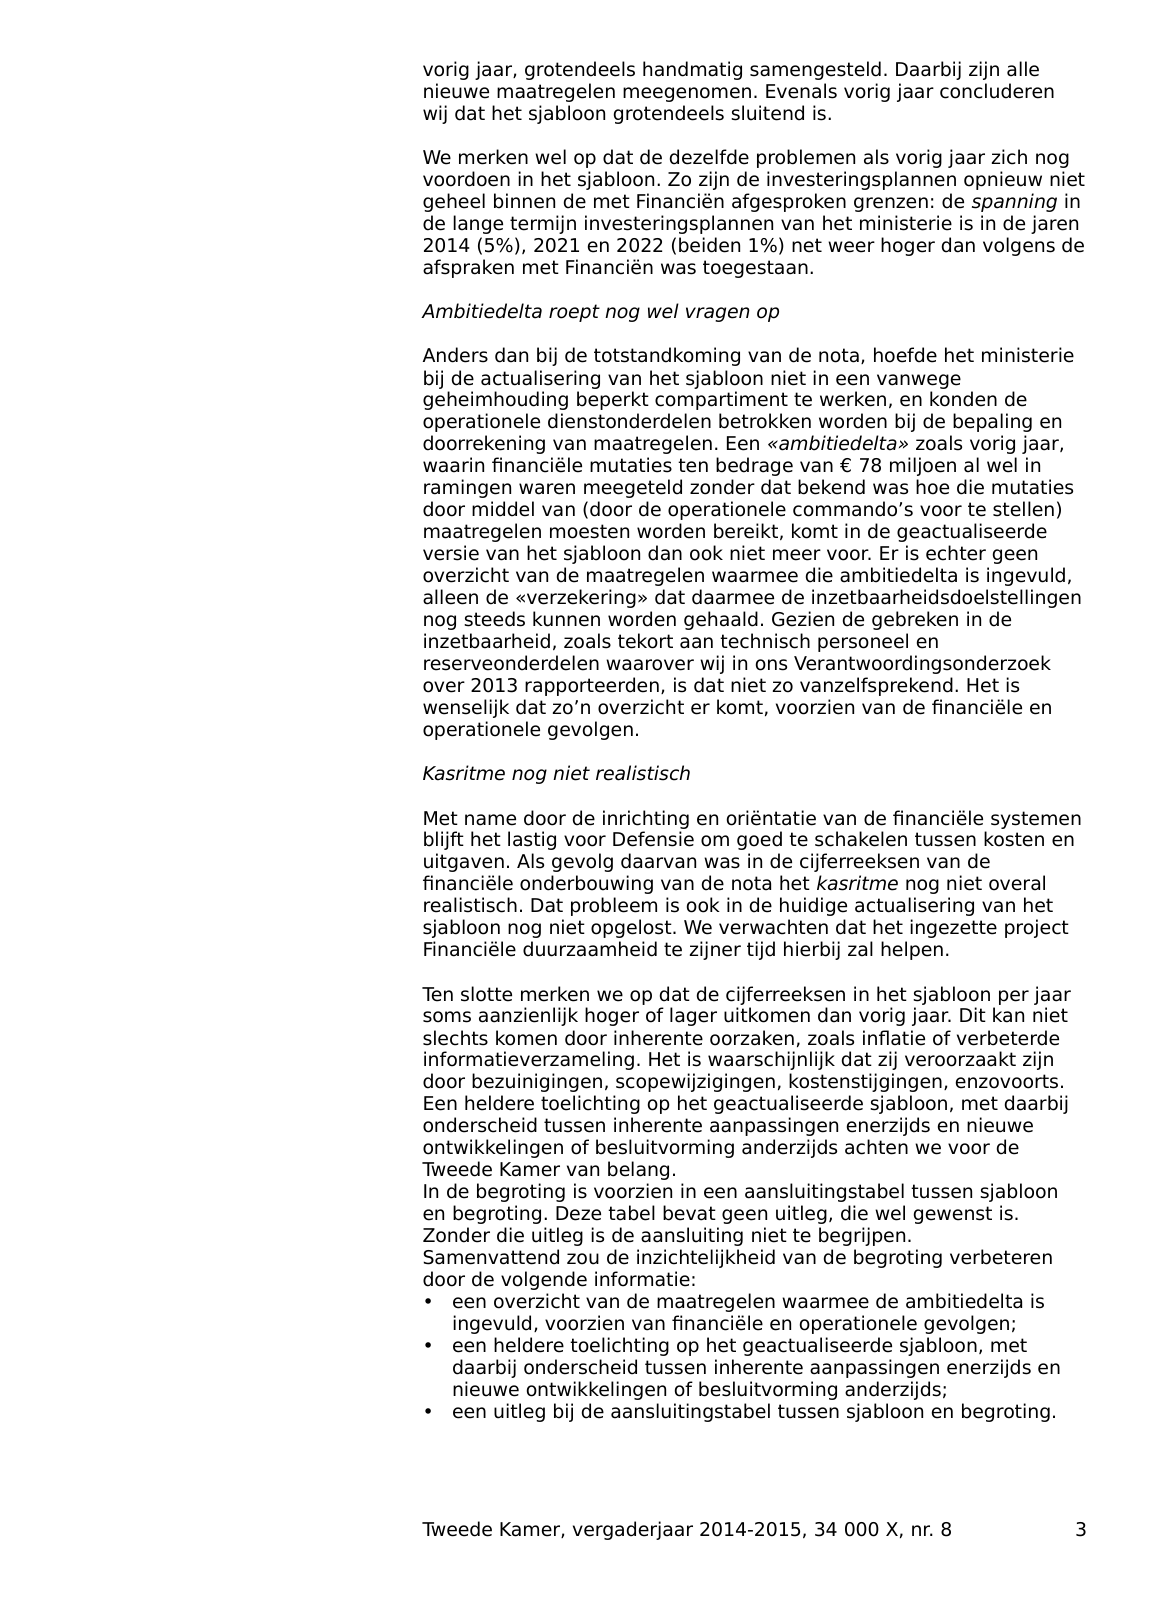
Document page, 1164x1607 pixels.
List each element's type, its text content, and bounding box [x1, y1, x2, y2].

text • een overzicht van de maatregelen waarmee de ambitiedelta is ingevuld, voorzien van financiële en operationele gevolgen; [422, 1291, 1087, 1335]
text Samenvattend zou de inzichtelijkheid van de begroting verbeteren door de volgende informatie: [422, 1247, 1087, 1291]
text We merken wel op dat de dezelfde problemen als vorig jaar zich nog voordoen in het sjabloon. Zo zijn de investeringsplannen opnieuw niet geheel binnen de met Financiën afgesproken grenzen: de spanning in de lange termijn investeringsplannen van het ministerie is in de jaren 2014 (5%), 2021 en 2022 (beiden 1%) net weer hoger dan volgens de afspraken met Financiën was toegestaan. [422, 147, 1087, 279]
text Anders dan bij de totstandkoming van de nota, hoefde het ministerie bij de actualisering van het sjabloon niet in een vanwege geheimhouding beperkt compartiment te werken, en konden de operationele dienstonderdelen betrokken worden bij de bepaling en doorrekening van maatregelen. Een «ambitiedelta» zoals vorig jaar, waarin financiële mutaties ten bedrage van € 78 miljoen al wel in ramingen waren meegeteld zonder dat bekend was hoe die mutaties door middel van (door de operationele commando’s voor te stellen) maatregelen moesten worden bereikt, komt in de geactualiseerde versie van het sjabloon dan ook niet meer voor. Er is echter geen overzicht van de maatregelen waarmee die ambitiedelta is ingevuld, alleen de «verzekering» dat daarmee de inzetbaarheidsdoelstellingen nog steeds kunnen worden gehaald. Gezien de gebreken in de inzetbaarheid, zoals tekort aan technisch personeel en reserveonderdelen waarover wij in ons Verantwoordingsonderzoek over 2013 rapporteerden, is dat niet zo vanzelfsprekend. Het is wenselijk dat zo’n overzicht er komt, voorzien van de financiële en operationele gevolgen. [422, 345, 1087, 741]
text In de begroting is voorzien in een aansluitingstabel tussen sjabloon en begroting. Deze tabel bevat geen uitleg, die wel gewenst is. Zonder die uitleg is de aansluiting niet te begrijpen. [422, 1181, 1087, 1247]
subtitle Kasritme nog niet realistisch [422, 763, 1087, 785]
text • een heldere toelichting op het geactualiseerde sjabloon, met daarbij onderscheid tussen inherente aanpassingen enerzijds en nieuwe ontwikkelingen of besluitvorming anderzijds; [422, 1335, 1087, 1401]
text vorig jaar, grotendeels handmatig samengesteld. Daarbij zijn alle nieuwe maatregelen meegenomen. Evenals vorig jaar concluderen wij dat het sjabloon grotendeels sluitend is. [422, 59, 1087, 125]
subtitle Ambitiedelta roept nog wel vragen op [422, 301, 1087, 323]
text Met name door de inrichting en oriëntatie van de financiële systemen blijft het lastig voor Defensie om goed te schakelen tussen kosten en uitgaven. Als gevolg daarvan was in de cijferreeksen van de financiële onderbouwing van de nota het kasritme nog niet overal realistisch. Dat probleem is ook in de huidige actualisering van het sjabloon nog niet opgelost. We verwachten dat het ingezette project Financiële duurzaamheid te zijner tijd hierbij zal helpen. [422, 807, 1087, 961]
text • een uitleg bij de aansluitingstabel tussen sjabloon en begroting. [422, 1401, 1087, 1423]
text Ten slotte merken we op dat de cijferreeksen in het sjabloon per jaar soms aanzienlijk hoger of lager uitkomen dan vorig jaar. Dit kan niet slechts komen door inherente oorzaken, zoals inflatie of verbeterde informatieverzameling. Het is waarschijnlijk dat zij veroorzaakt zijn door bezuinigingen, scopewijzigingen, kostenstijgingen, enzovoorts. Een heldere toelichting op het geactualiseerde sjabloon, met daarbij onderscheid tussen inherente aanpassingen enerzijds en nieuwe ontwikkelingen of besluitvorming anderzijds achten we voor de Tweede Kamer van belang. [422, 983, 1087, 1181]
